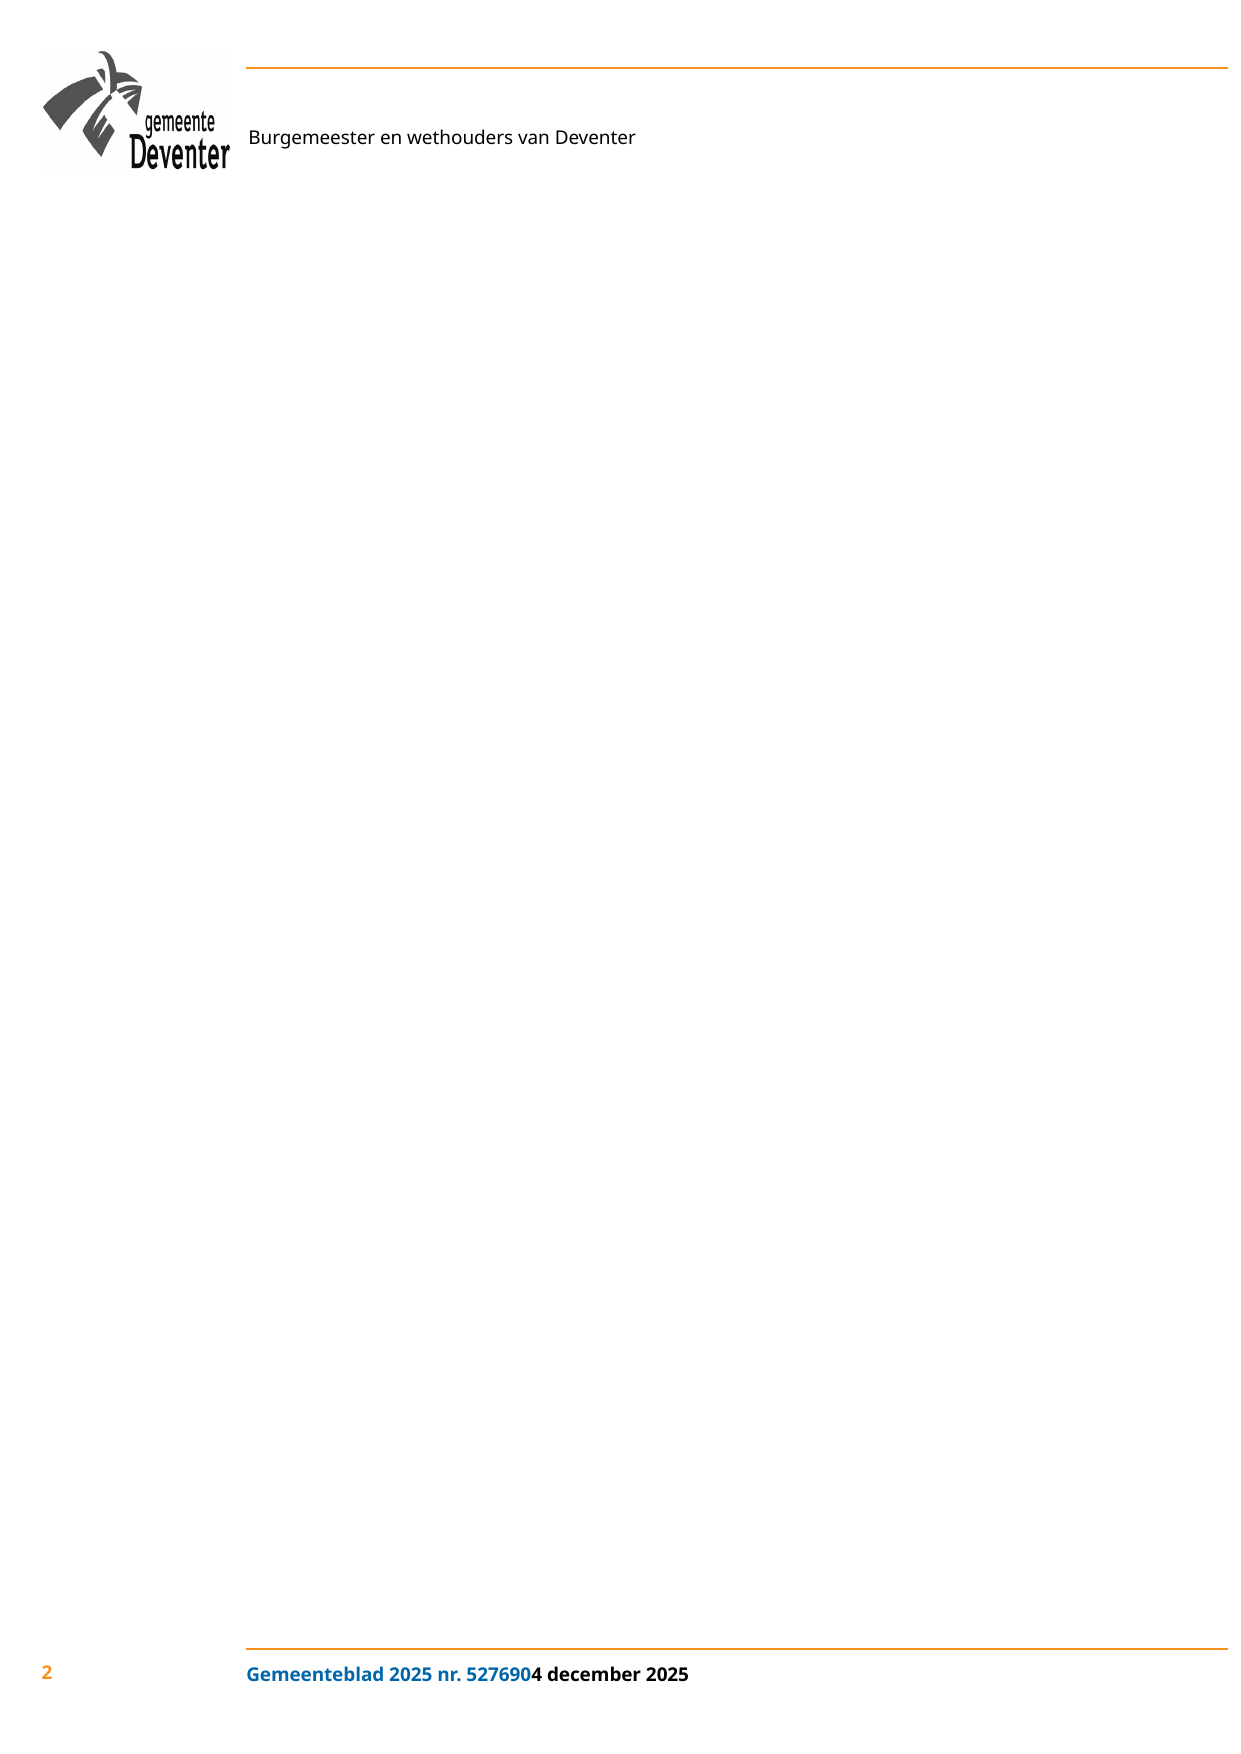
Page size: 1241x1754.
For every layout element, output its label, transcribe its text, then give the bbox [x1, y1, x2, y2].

text Burgemeester en wethouders van Deventer [248, 124, 1152, 150]
picture [41, 47, 231, 172]
